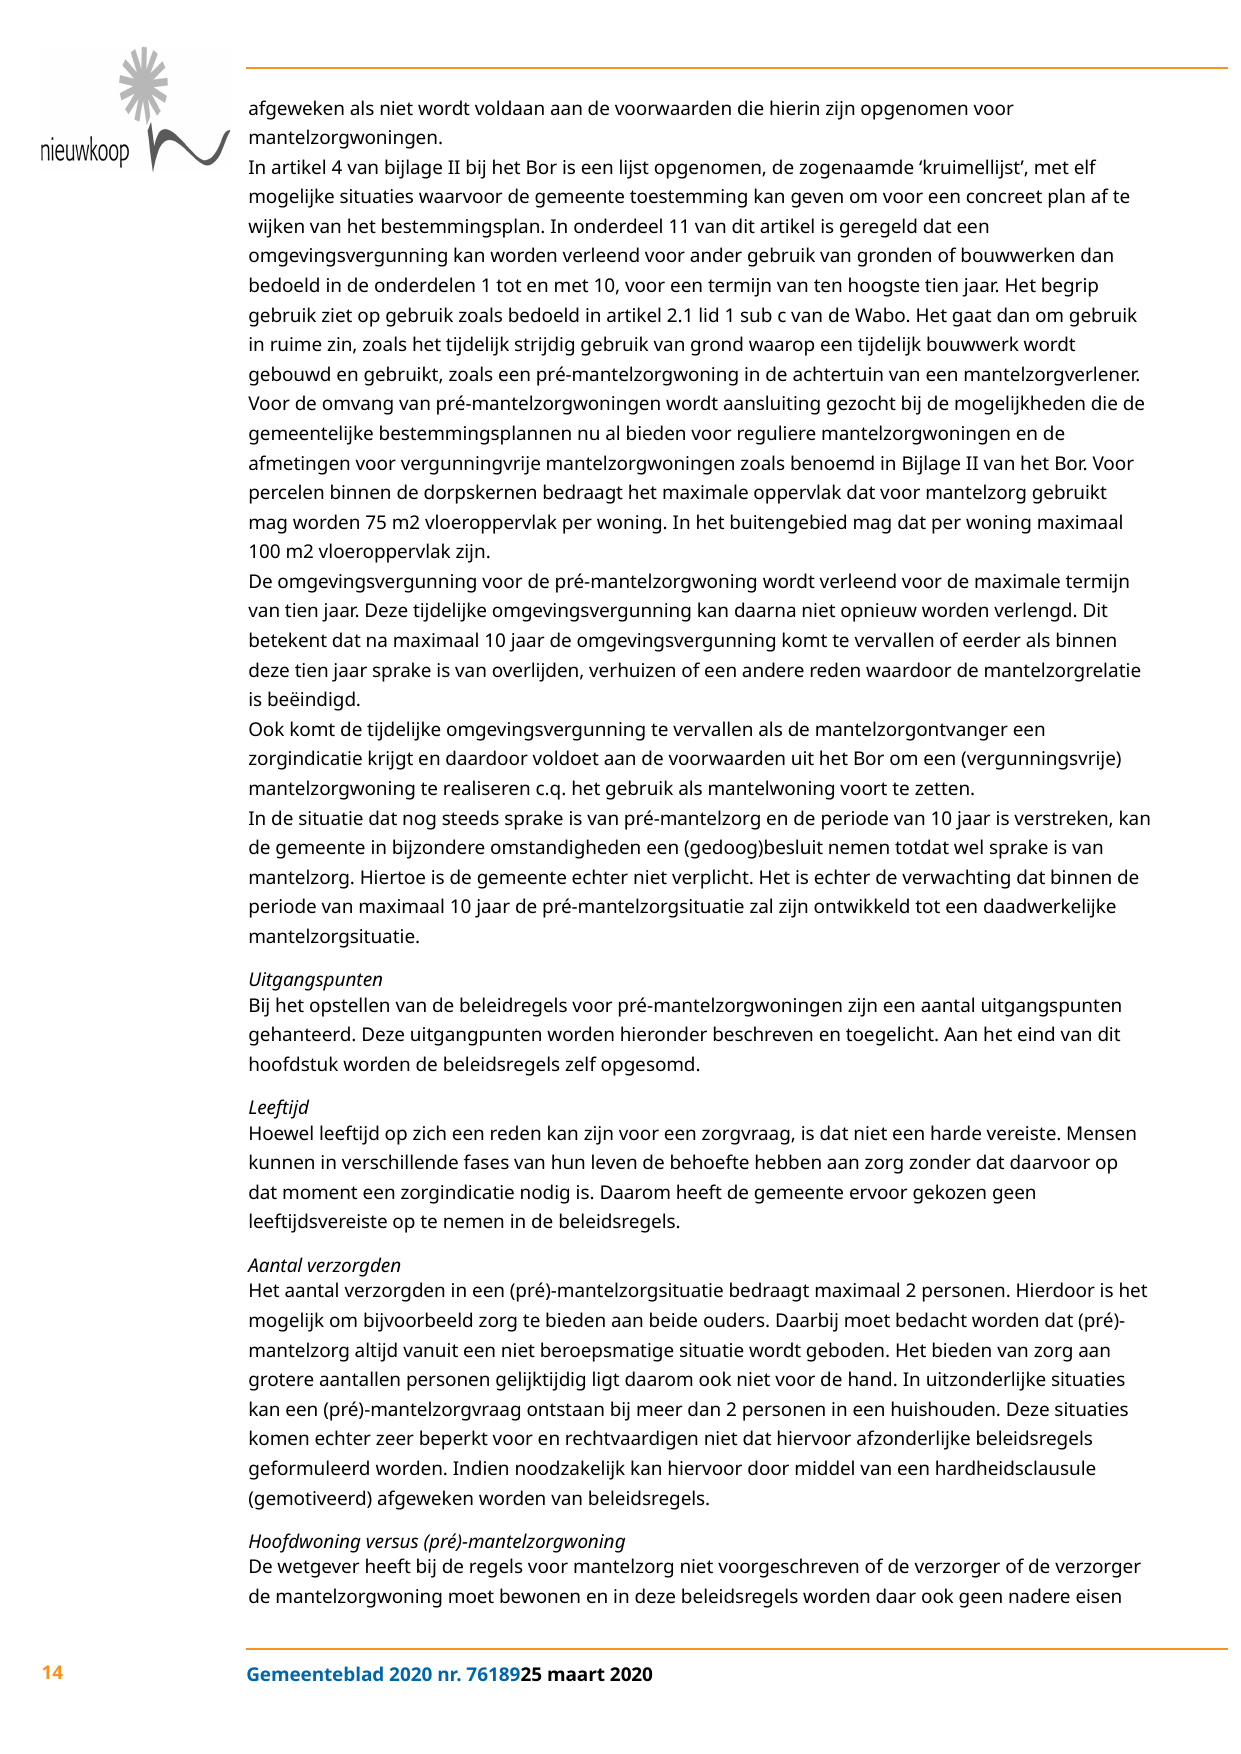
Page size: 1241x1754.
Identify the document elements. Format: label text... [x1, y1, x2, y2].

text Ook komt de tijdelijke omgevingsvergunning te vervallen als de mantelzorgontvanger een zorgindicatie krijgt en daardoor voldoet aan de voorwaarden uit het Bor om een (vergunningsvrije) mantelzorgwoning te realiseren c.q. het gebruik als mantelwoning voort te zetten. [248, 716, 1152, 801]
text Voor de omvang van pré-mantelzorgwoningen wordt aansluiting gezocht bij de mogelijkheden die de gemeentelijke bestemmingsplannen nu al bieden voor reguliere mantelzorgwoningen en de afmetingen voor vergunningvrije mantelzorgwoningen zoals benoemd in Bijlage II van het Bor. Voor percelen binnen de dorpskernen bedraagt het maximale oppervlak dat voor mantelzorg gebruikt mag worden 75 m2 vloeroppervlak per woning. In het buitengebied mag dat per woning maximaal 100 m2 vloeroppervlak zijn. [248, 391, 1152, 564]
text In artikel 4 van bijlage II bij het Bor is een lijst opgenomen, de zogenaamde ‘kruimellijst’, met elf mogelijke situaties waarvoor de gemeente toestemming kan geven om voor een concreet plan af te wijken van het bestemmingsplan. In onderdeel 11 van dit artikel is geregeld dat een omgevingsvergunning kan worden verleend voor ander gebruik van gronden of bouwwerken dan bedoeld in de onderdelen 1 tot en met 10, voor een termijn van ten hoogste tien jaar. Het begrip gebruik ziet op gebruik zoals bedoeld in artikel 2.1 lid 1 sub c van de Wabo. Het gaat dan om gebruik in ruime zin, zoals het tijdelijk strijdig gebruik van grond waarop een tijdelijk bouwwerk wordt gebouwd en gebruikt, zoals een pré-mantelzorgwoning in de achtertuin van een mantelzorgverlener. [248, 154, 1152, 387]
text Hoewel leeftijd op zich een reden kan zijn voor een zorgvraag, is dat niet een harde vereiste. Mensen kunnen in verschillende fases van hun leven de behoefte hebben aan zorg zonder dat daarvoor op dat moment een zorgindicatie nodig is. Daarom heeft de gemeente ervoor gekozen geen leeftijdsvereiste op te nemen in de beleidsregels. [248, 1120, 1152, 1234]
text Aantal verzorgden [248, 1252, 1152, 1278]
text De wetgever heeft bij de regels voor mantelzorg niet voorgeschreven of de verzorger of de verzorger de mantelzorgwoning moet bewonen en in deze beleidsregels worden daar ook geen nadere eisen [248, 1553, 1152, 1609]
text Bij het opstellen van de beleidregels voor pré-mantelzorgwoningen zijn een aantal uitgangspunten gehanteerd. Deze uitgangpunten worden hieronder beschreven en toegelicht. Aan het eind van dit hoofdstuk worden de beleidsregels zelf opgesomd. [248, 992, 1152, 1077]
text Het aantal verzorgden in een (pré)-mantelzorgsituatie bedraagt maximaal 2 personen. Hierdoor is het mogelijk om bijvoorbeeld zorg te bieden aan beide ouders. Daarbij moet bedacht worden dat (pré)-mantelzorg altijd vanuit een niet beroepsmatige situatie wordt geboden. Het bieden van zorg aan grotere aantallen personen gelijktijdig ligt daarom ook niet voor de hand. In uitzonderlijke situaties kan een (pré)-mantelzorgvraag ontstaan bij meer dan 2 personen in een huishouden. Deze situaties komen echter zeer beperkt voor en rechtvaardigen niet dat hiervoor afzonderlijke beleidsregels geformuleerd worden. Indien noodzakelijk kan hiervoor door middel van een hardheidsclausule (gemotiveerd) afgeweken worden van beleidsregels. [248, 1278, 1152, 1510]
text Uitgangspunten [248, 966, 1152, 992]
picture [41, 47, 231, 172]
text Leeftijd [248, 1094, 1152, 1120]
text afgeweken als niet wordt voldaan aan de voorwaarden die hierin zijn opgenomen voor mantelzorgwoningen. [248, 95, 1152, 150]
text Hoofdwoning versus (pré)-mantelzorgwoning [248, 1528, 1152, 1553]
text De omgevingsvergunning voor de pré-mantelzorgwoning wordt verleend voor de maximale termijn van tien jaar. Deze tijdelijke omgevingsvergunning kan daarna niet opnieuw worden verlengd. Dit betekent dat na maximaal 10 jaar de omgevingsvergunning komt te vervallen of eerder als binnen deze tien jaar sprake is van overlijden, verhuizen of een andere reden waardoor de mantelzorgrelatie is beëindigd. [248, 568, 1152, 712]
text In de situatie dat nog steeds sprake is van pré-mantelzorg en de periode van 10 jaar is verstreken, kan de gemeente in bijzondere omstandigheden een (gedoog)besluit nemen totdat wel sprake is van mantelzorg. Hiertoe is de gemeente echter niet verplicht. Het is echter de verwachting dat binnen de periode van maximaal 10 jaar de pré-mantelzorgsituatie zal zijn ontwikkeld tot een daadwerkelijke mantelzorgsituatie. [248, 805, 1152, 949]
